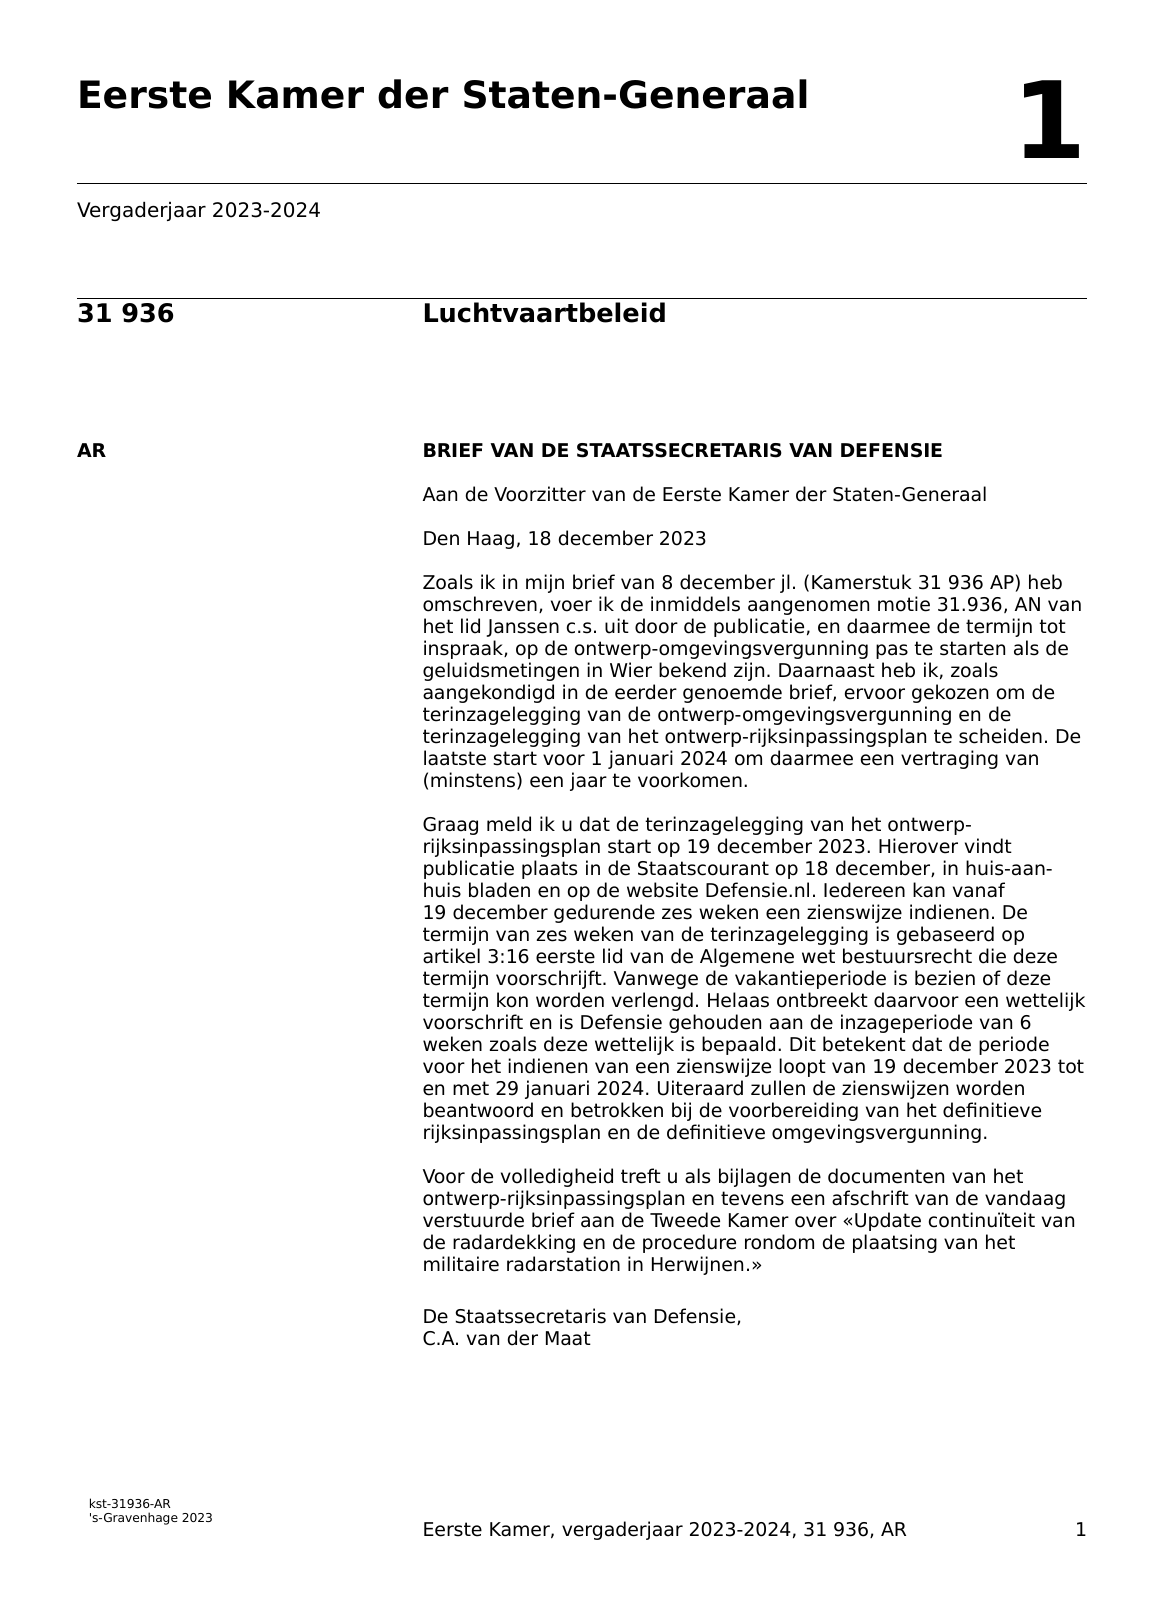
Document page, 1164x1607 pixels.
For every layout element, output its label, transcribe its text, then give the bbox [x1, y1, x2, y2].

table_cell Vergaderjaar 2023-2024 [77, 184, 1087, 298]
text 's-Gravenhage 2023 [88, 1511, 323, 1525]
text Zoals ik in mijn brief van 8 december jl. (Kamerstuk 31 936 AP) heb omschreven, voer ik de inmiddels aangenomen motie 31.936, AN van het lid Janssen c.s. uit door de publicatie, en daarmee de termijn tot inspraak, op de ontwerp-omgevingsvergunning pas te starten als de geluidsmetingen in Wier bekend zijn. Daarnaast heb ik, zoals aangekondigd in de eerder genoemde brief, ervoor gekozen om de terinzagelegging van de ontwerp-omgevingsvergunning en de terinzagelegging van het ontwerp-rijksinpassingsplan te scheiden. De laatste start voor 1 januari 2024 om daarmee een vertraging van (minstens) een jaar te voorkomen. [422, 572, 1087, 792]
text Voor de volledigheid treft u als bijlagen de documenten van het ontwerp-rijksinpassingsplan en tevens een afschrift van de vandaag verstuurde brief aan de Tweede Kamer over «Update continuïteit van de radardekking en de procedure rondom de plaatsing van het militaire radarstation in Herwijnen.» [422, 1166, 1087, 1276]
text kst-31936-AR [88, 1497, 323, 1511]
subtitle 31 936 Luchtvaartbeleid [77, 299, 1087, 329]
table_header 1 [886, 59, 1087, 183]
text De Staatssecretaris van Defensie, C.A. van der Maat [422, 1306, 1087, 1350]
text Aan de Voorzitter van de Eerste Kamer der Staten-Generaal [422, 484, 1087, 506]
text Graag meld ik u dat de terinzagelegging van het ontwerp-rijksinpassingsplan start op 19 december 2023. Hierover vindt publicatie plaats in de Staatscourant op 18 december, in huis-aan-huis bladen en op de website Defensie.nl. Iedereen kan vanaf 19 december gedurende zes weken een zienswijze indienen. De termijn van zes weken van de terinzagelegging is gebaseerd op artikel 3:16 eerste lid van de Algemene wet bestuursrecht die deze termijn voorschrijft. Vanwege de vakantieperiode is bezien of deze termijn kon worden verlengd. Helaas ontbreekt daarvoor een wettelijk voorschrift en is Defensie gehouden aan de inzageperiode van 6 weken zoals deze wettelijk is bepaald. Dit betekent dat de periode voor het indienen van een zienswijze loopt van 19 december 2023 tot en met 29 januari 2024. Uiteraard zullen de zienswijzen worden beantwoord en betrokken bij de voorbereiding van het definitieve rijksinpassingsplan en de definitieve omgevingsvergunning. [422, 814, 1087, 1144]
text Den Haag, 18 december 2023 [422, 528, 1087, 550]
table_header Eerste Kamer der Staten-Generaal [77, 59, 886, 183]
subtitle AR BRIEF VAN DE STAATSSECRETARIS VAN DEFENSIE [77, 440, 1087, 462]
